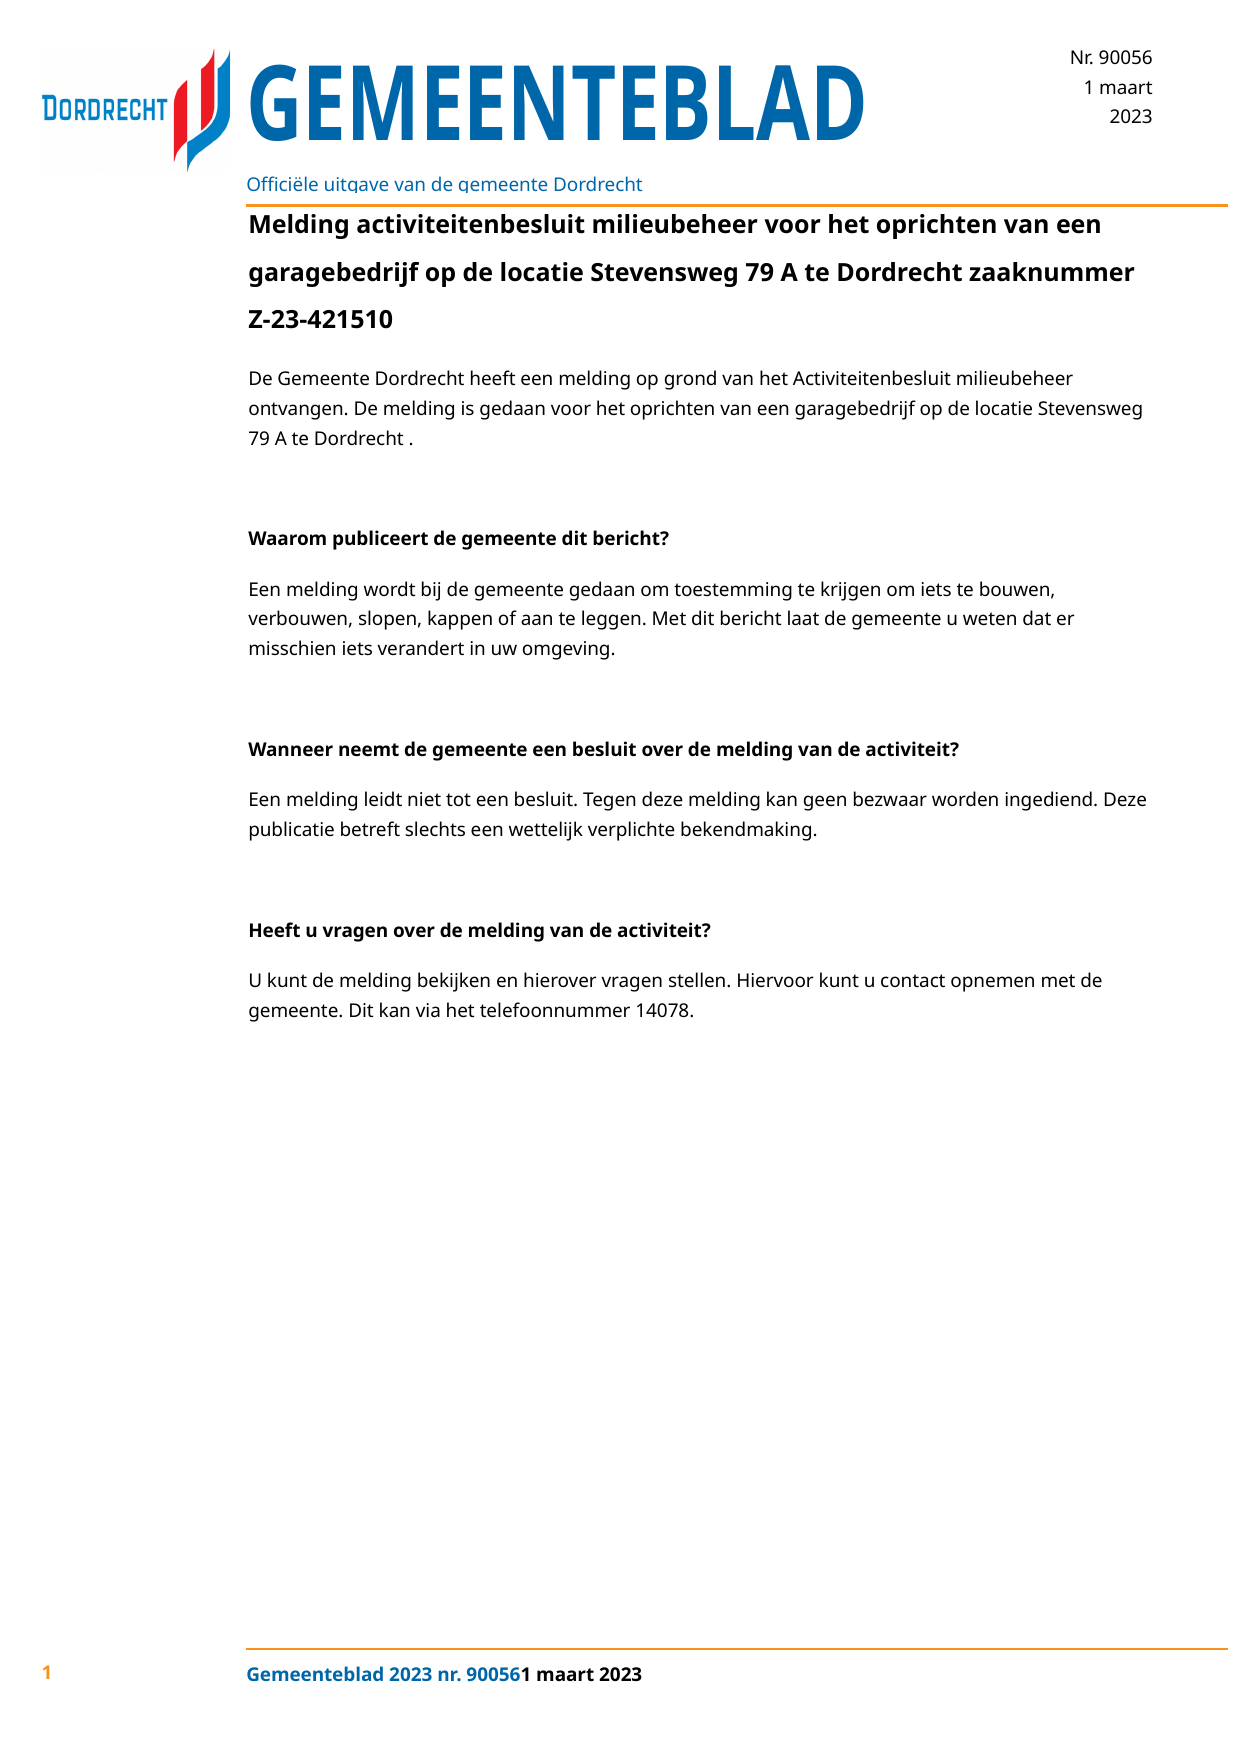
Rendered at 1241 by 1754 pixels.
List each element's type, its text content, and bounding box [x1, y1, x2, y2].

picture [41, 47, 231, 172]
text Heeft u vragen over de melding van de activiteit? [248, 917, 1152, 942]
text Melding activiteitenbesluit milieubeheer voor het oprichten van een garagebedrijf op de locatie Stevensweg 79 A te Dordrecht zaaknummer Z-23-421510 [248, 207, 1152, 336]
text U kunt de melding bekijken en hierover vragen stellen. Hiervoor kunt u contact opnemen met de gemeente. Dit kan via het telefoonnummer 14078. [248, 967, 1152, 1022]
text Wanneer neemt de gemeente een besluit over de melding van de activiteit? [248, 736, 1152, 762]
text Waarom publiceert de gemeente dit bericht? [248, 526, 1152, 551]
text De Gemeente Dordrecht heeft een melding op grond van het Activiteitenbesluit milieubeheer ontvangen. De melding is gedaan voor het oprichten van een garagebedrijf op de locatie Stevensweg 79 A te Dordrecht . [248, 366, 1152, 450]
text Een melding leidt niet tot een besluit. Tegen deze melding kan geen bezwaar worden ingediend. Deze publicatie betreft slechts een wettelijk verplichte bekendmaking. [248, 786, 1152, 842]
text Een melding wordt bij de gemeente gedaan om toestemming te krijgen om iets te bouwen, verbouwen, slopen, kappen of aan te leggen. Met dit bericht laat de gemeente u weten dat er misschien iets verandert in uw omgeving. [248, 576, 1152, 661]
